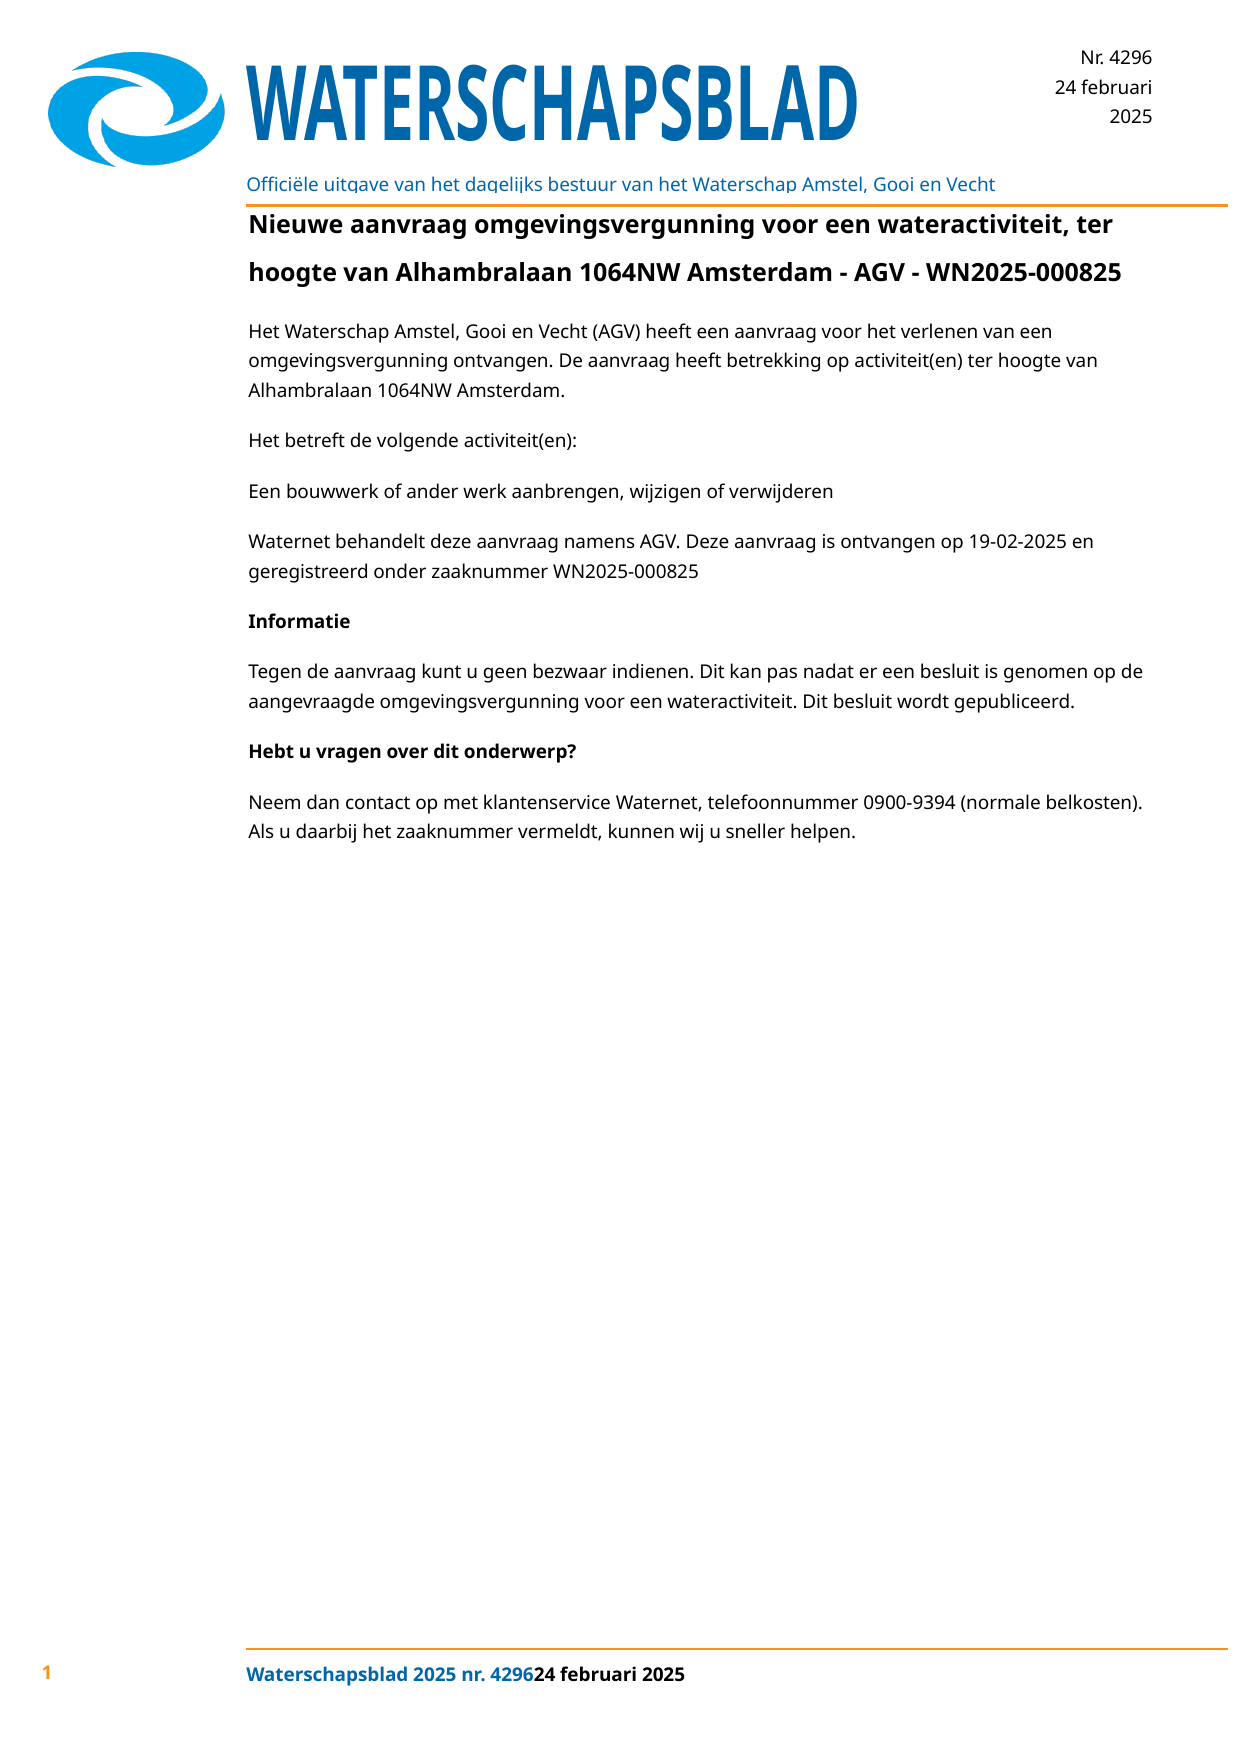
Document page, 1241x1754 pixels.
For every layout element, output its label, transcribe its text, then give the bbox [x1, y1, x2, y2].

text Tegen de aanvraag kunt u geen bezwaar indienen. Dit kan pas nadat er een besluit is genomen op de aangevraagde omgevingsvergunning voor een wateractiviteit. Dit besluit wordt gepubliceerd. [248, 659, 1152, 714]
picture [41, 47, 231, 172]
text Waternet behandelt deze aanvraag namens AGV. Deze aanvraag is ontvangen op 19-02-2025 en geregistreerd onder zaaknummer WN2025-000825 [248, 528, 1152, 584]
text Het betreft de volgende activiteit(en): [248, 427, 1152, 453]
text Hebt u vragen over dit onderwerp? [248, 739, 1152, 764]
text Informatie [248, 608, 1152, 634]
text Neem dan contact op met klantenservice Waternet, telefoonnummer 0900-9394 (normale belkosten). Als u daarbij het zaaknummer vermeldt, kunnen wij u sneller helpen. [248, 789, 1152, 844]
text Nieuwe aanvraag omgevingsvergunning voor een wateractiviteit, ter hoogte van Alhambralaan 1064NW Amsterdam - AGV - WN2025-000825 [248, 207, 1152, 288]
text Het Waterschap Amstel, Gooi en Vecht (AGV) heeft een aanvraag voor het verlenen van een omgevingsvergunning ontvangen. De aanvraag heeft betrekking op activiteit(en) ter hoogte van Alhambralaan 1064NW Amsterdam. [248, 318, 1152, 403]
text Een bouwwerk of ander werk aanbrengen, wijzigen of verwijderen [248, 478, 1152, 504]
